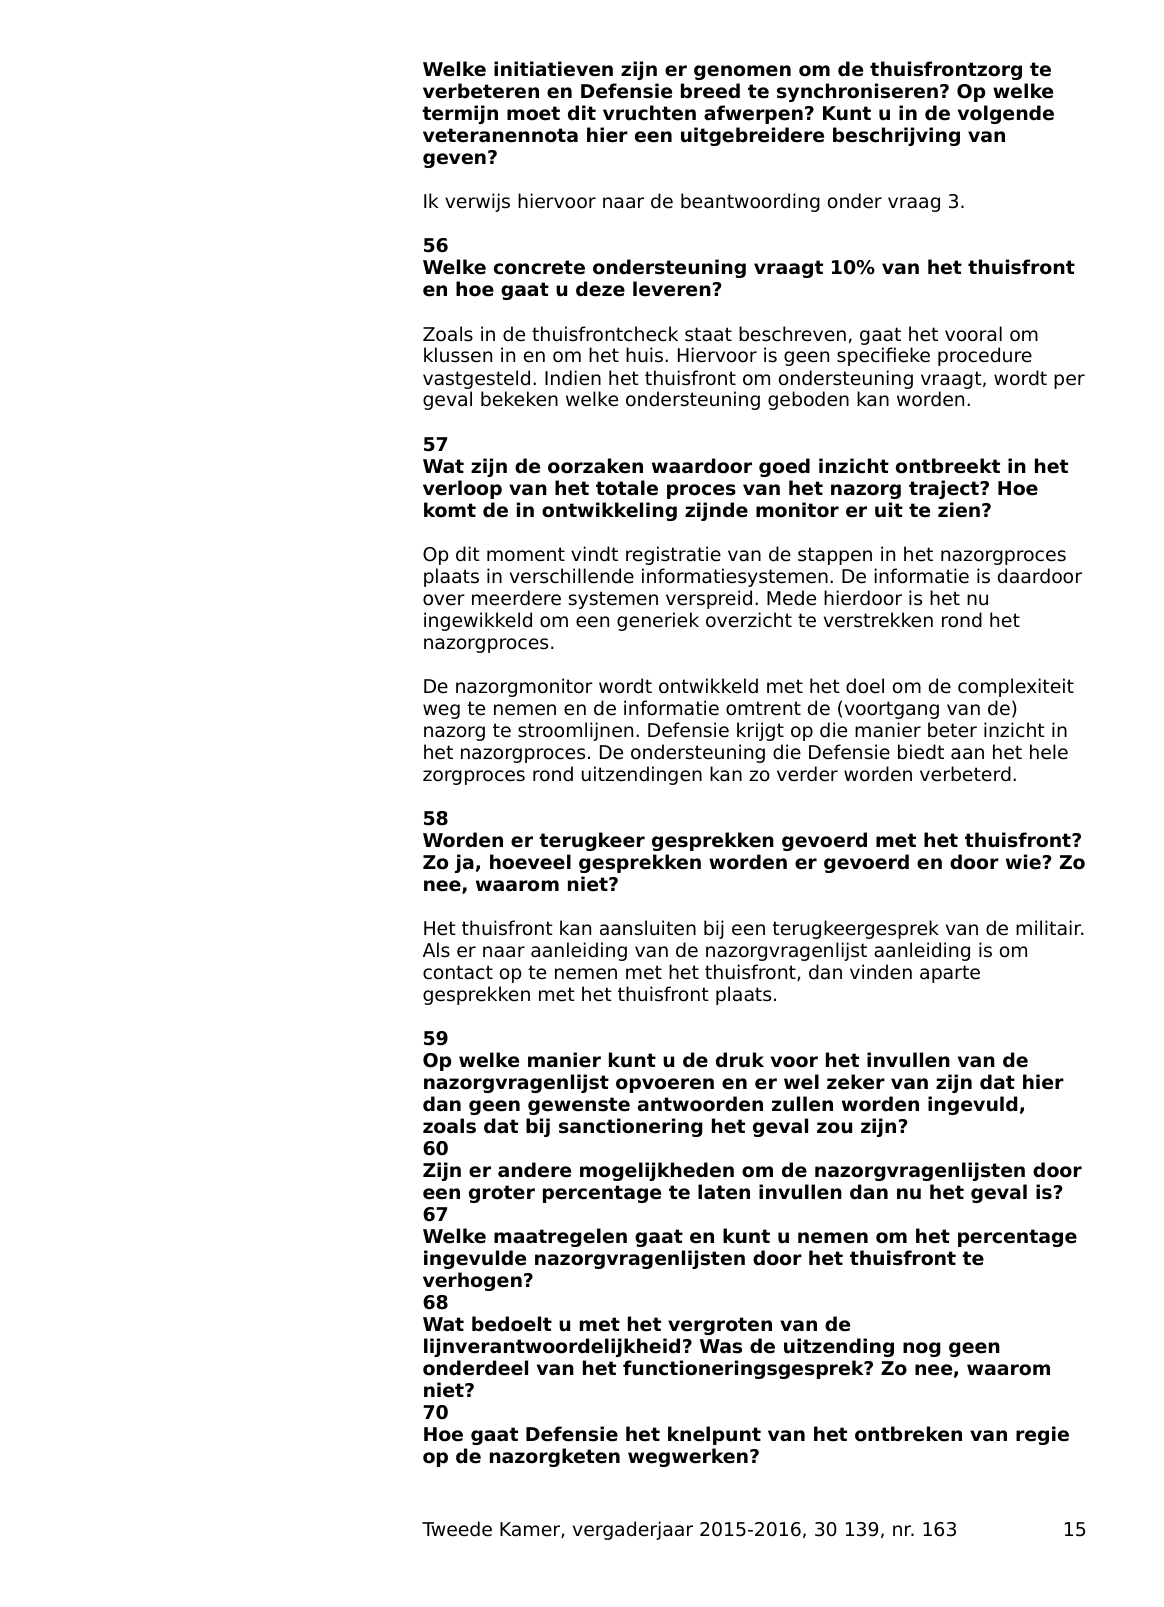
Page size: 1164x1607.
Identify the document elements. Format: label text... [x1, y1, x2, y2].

text Het thuisfront kan aansluiten bij een terugkeergesprek van de militair. Als er naar aanleiding van de nazorgvragenlijst aanleiding is om contact op te nemen met het thuisfront, dan vinden aparte gesprekken met het thuisfront plaats. [422, 918, 1087, 1006]
text De nazorgmonitor wordt ontwikkeld met het doel om de complexiteit weg te nemen en de informatie omtrent de (voortgang van de) nazorg te stroomlijnen. Defensie krijgt op die manier beter inzicht in het nazorgproces. De ondersteuning die Defensie biedt aan het hele zorgproces rond uitzendingen kan zo verder worden verbeterd. [422, 676, 1087, 786]
text 67 [422, 1204, 1087, 1226]
text Welke concrete ondersteuning vraagt 10% van het thuisfront en hoe gaat u deze leveren? [422, 257, 1087, 301]
text Ik verwijs hiervoor naar de beantwoording onder vraag 3. [422, 191, 1087, 213]
text 68 [422, 1292, 1087, 1314]
text 70 [422, 1402, 1087, 1424]
text Op welke manier kunt u de druk voor het invullen van de nazorgvragenlijst opvoeren en er wel zeker van zijn dat hier dan geen gewenste antwoorden zullen worden ingevuld, zoals dat bij sanctionering het geval zou zijn? [422, 1050, 1087, 1138]
text 58 [422, 808, 1087, 830]
text Zijn er andere mogelijkheden om de nazorgvragenlijsten door een groter percentage te laten invullen dan nu het geval is? [422, 1160, 1087, 1204]
text Hoe gaat Defensie het knelpunt van het ontbreken van regie op de nazorgketen wegwerken? [422, 1424, 1087, 1468]
text 56 [422, 235, 1087, 257]
text 57 [422, 433, 1087, 456]
text Wat bedoelt u met het vergroten van de lijnverantwoordelijkheid? Was de uitzending nog geen onderdeel van het functioneringsgesprek? Zo nee, waarom niet? [422, 1314, 1087, 1402]
text Worden er terugkeer gesprekken gevoerd met het thuisfront? Zo ja, hoeveel gesprekken worden er gevoerd en door wie? Zo nee, waarom niet? [422, 830, 1087, 896]
text Welke initiatieven zijn er genomen om de thuisfrontzorg te verbeteren en Defensie breed te synchroniseren? Op welke termijn moet dit vruchten afwerpen? Kunt u in de volgende veteranennota hier een uitgebreidere beschrijving van geven? [422, 59, 1087, 169]
text Zoals in de thuisfrontcheck staat beschreven, gaat het vooral om klussen in en om het huis. Hiervoor is geen specifieke procedure vastgesteld. Indien het thuisfront om ondersteuning vraagt, wordt per geval bekeken welke ondersteuning geboden kan worden. [422, 323, 1087, 411]
text Op dit moment vindt registratie van de stappen in het nazorgproces plaats in verschillende informatiesystemen. De informatie is daardoor over meerdere systemen verspreid. Mede hierdoor is het nu ingewikkeld om een generiek overzicht te verstrekken rond het nazorgproces. [422, 544, 1087, 653]
text Wat zijn de oorzaken waardoor goed inzicht ontbreekt in het verloop van het totale proces van het nazorg traject? Hoe komt de in ontwikkeling zijnde monitor er uit te zien? [422, 456, 1087, 521]
text 59 [422, 1028, 1087, 1050]
text Welke maatregelen gaat en kunt u nemen om het percentage ingevulde nazorgvragenlijsten door het thuisfront te verhogen? [422, 1226, 1087, 1292]
text 60 [422, 1138, 1087, 1160]
